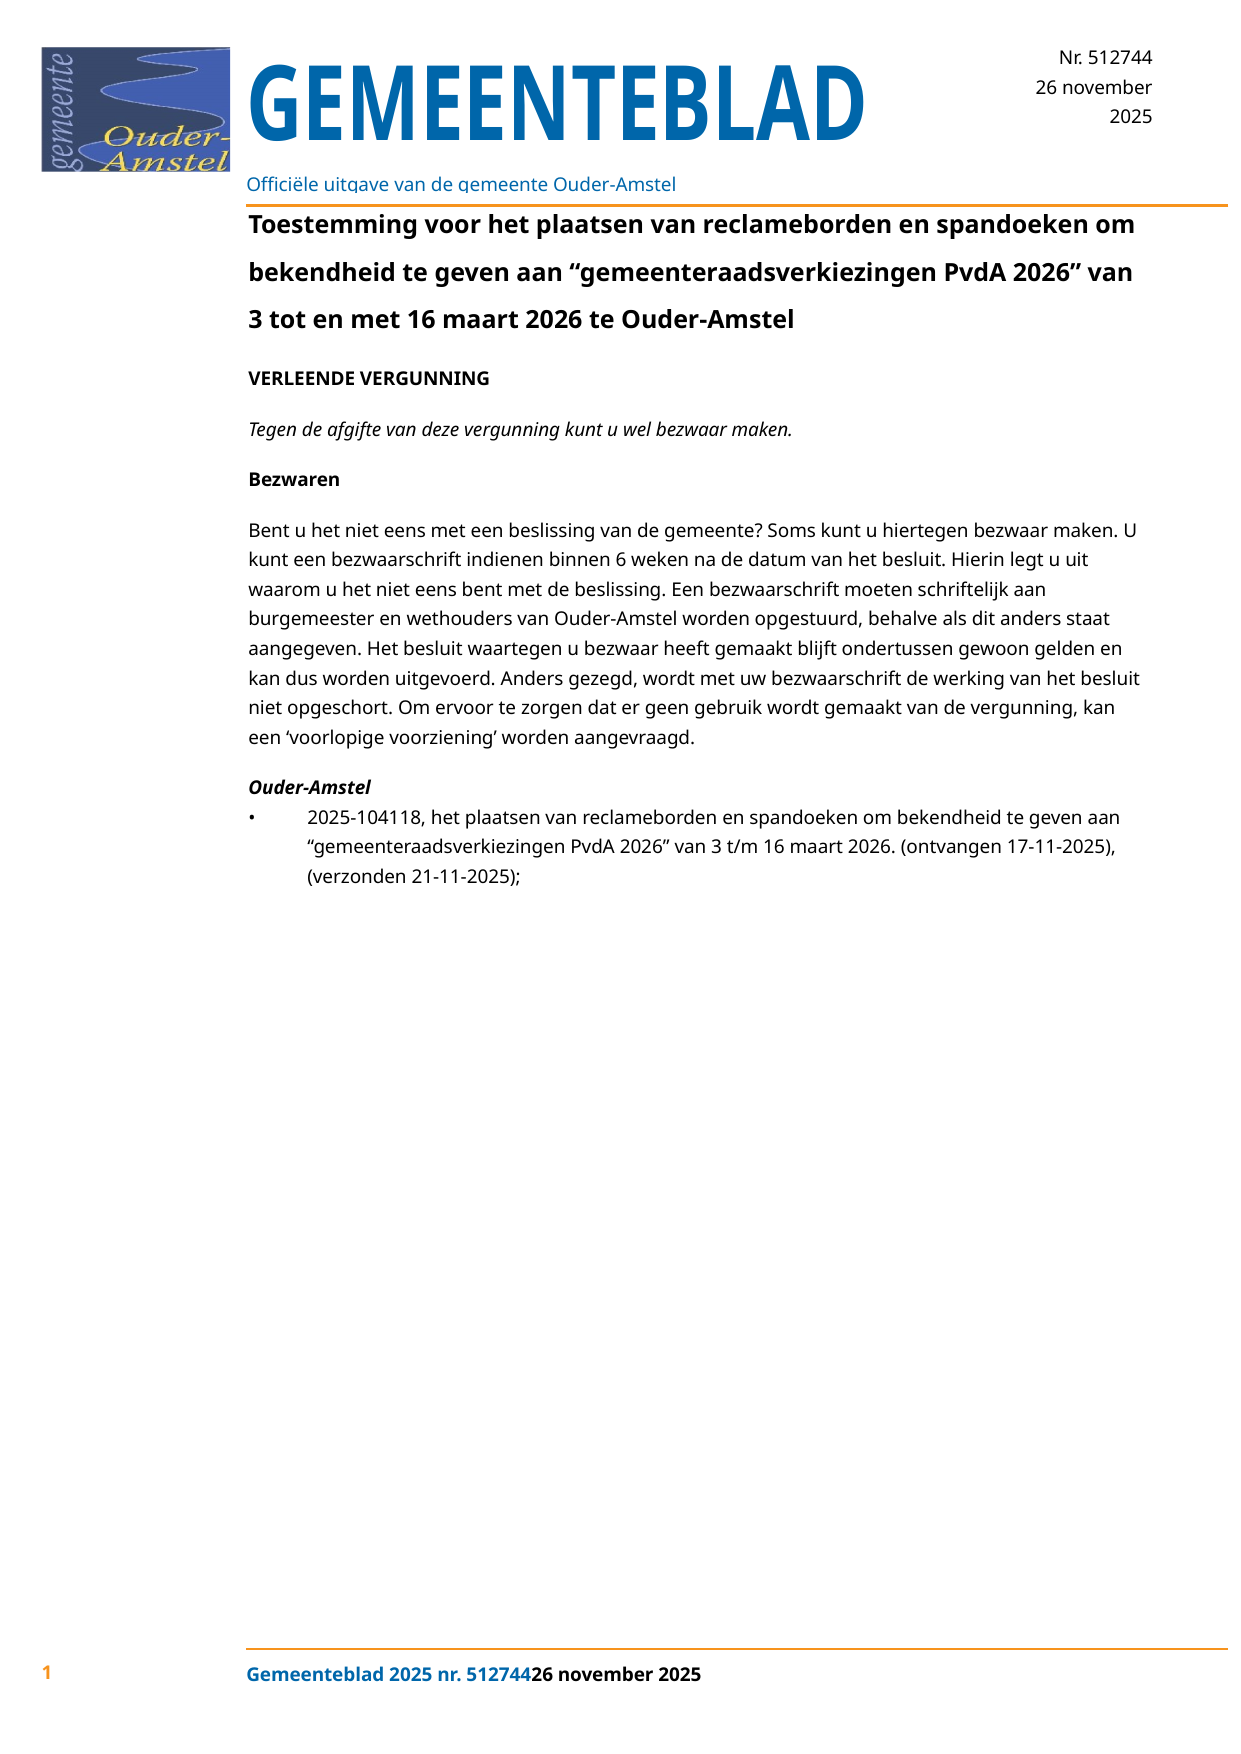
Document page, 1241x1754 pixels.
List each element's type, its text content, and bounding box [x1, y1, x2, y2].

text VERLEENDE VERGUNNING [248, 366, 1152, 391]
text Bezwaren [248, 466, 1152, 492]
text Ouder-Amstel [248, 774, 1152, 800]
list 2025-104118, het plaatsen van reclameborden en spandoeken om bekendheid te geven aan “gemeenteraadsverkiezingen PvdA 2026” van 3 t/m 16 maart 2026. (ontvangen 17-11-2025),(verzonden 21-11-2025); [248, 804, 1152, 889]
text Toestemming voor het plaatsen van reclameborden en spandoeken om bekendheid te geven aan “gemeenteraadsverkiezingen PvdA 2026” van 3 tot en met 16 maart 2026 te Ouder-Amstel [248, 207, 1152, 336]
text Bent u het niet eens met een beslissing van de gemeente? Soms kunt u hiertegen bezwaar maken. U kunt een bezwaarschrift indienen binnen 6 weken na de datum van het besluit. Hierin legt u uit waarom u het niet eens bent met de beslissing. Een bezwaarschrift moeten schriftelijk aan burgemeester en wethouders van Ouder-Amstel worden opgestuurd, behalve als dit anders staat aangegeven. Het besluit waartegen u bezwaar heeft gemaakt blijft ondertussen gewoon gelden en kan dus worden uitgevoerd. Anders gezegd, wordt met uw bezwaarschrift de werking van het besluit niet opgeschort. Om ervoor te zorgen dat er geen gebruik wordt gemaakt van de vergunning, kan een ‘voorlopige voorziening’ worden aangevraagd. [248, 517, 1152, 749]
picture [41, 47, 231, 172]
text Tegen de afgifte van deze vergunning kunt u wel bezwaar maken. [248, 416, 1152, 442]
